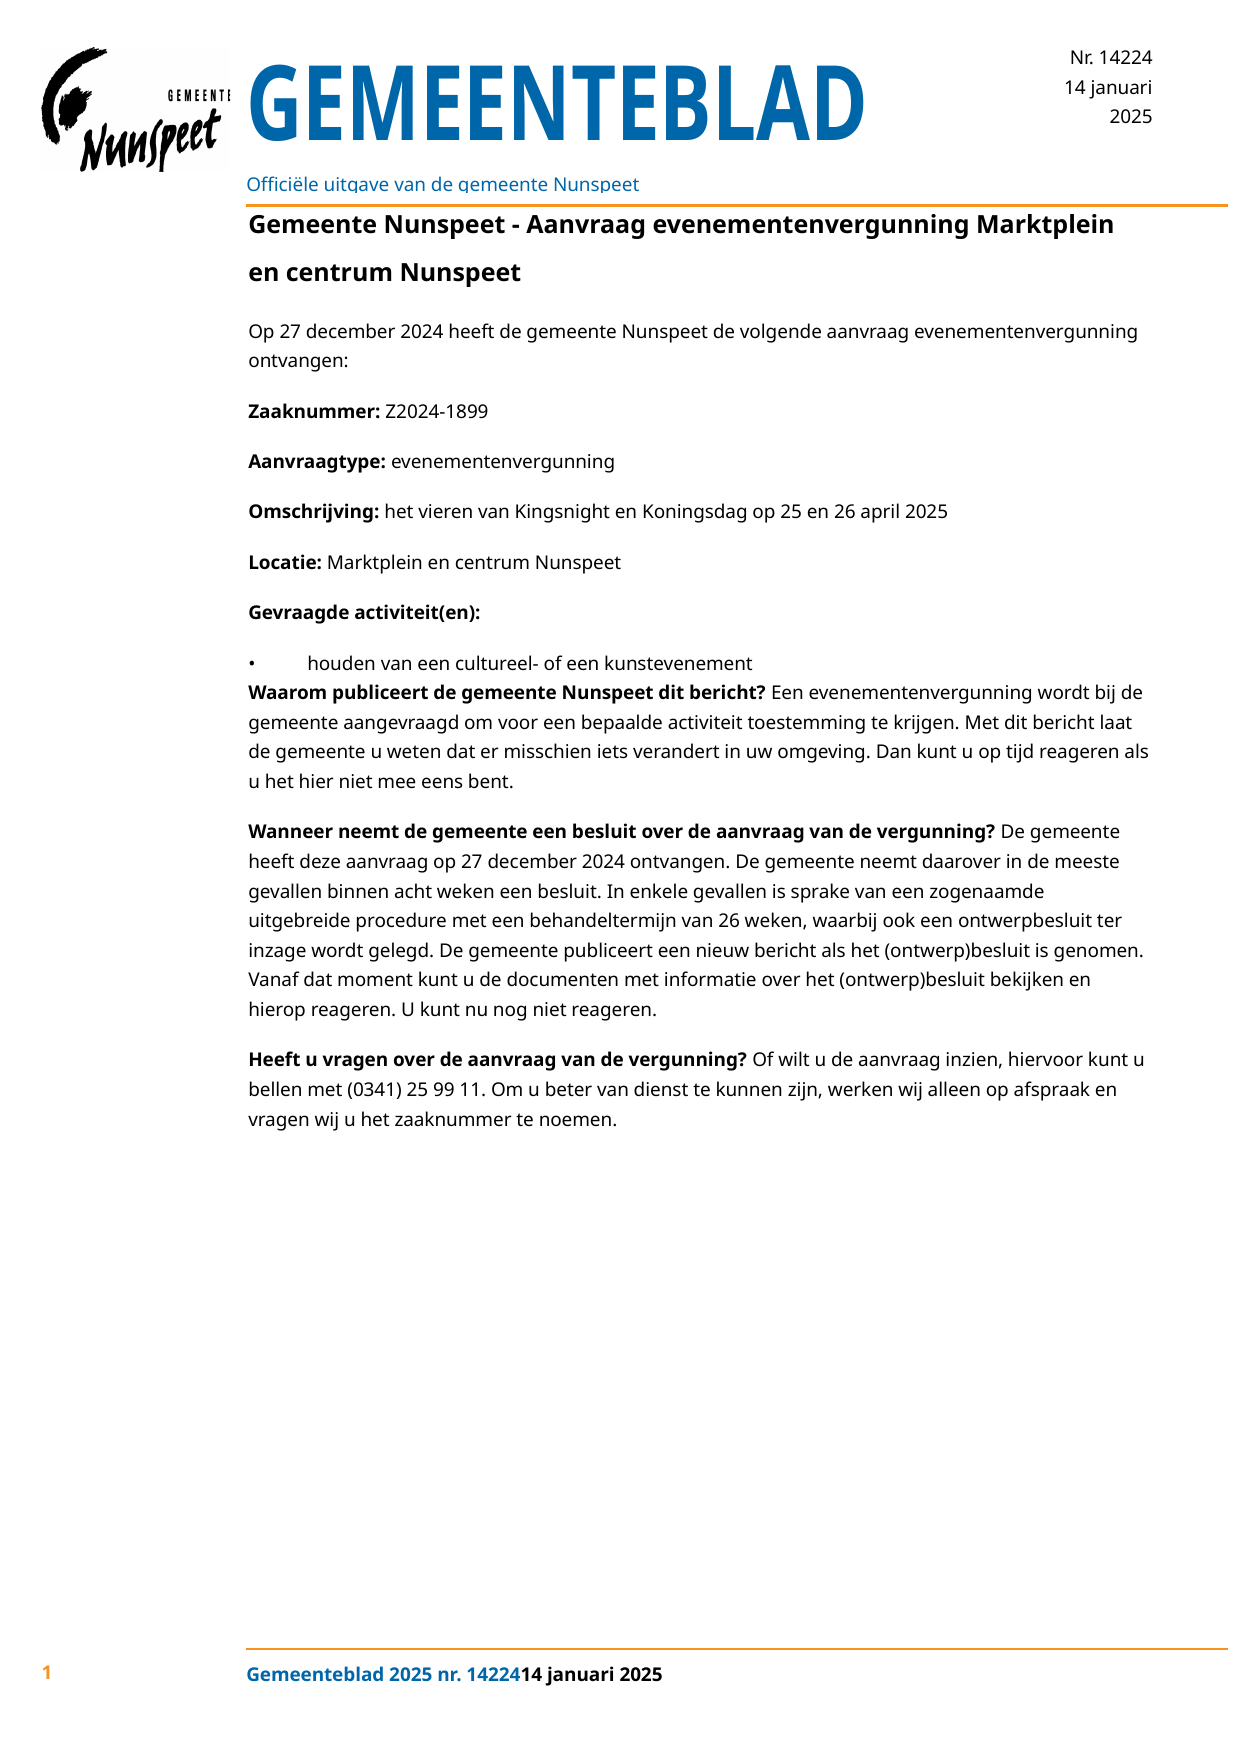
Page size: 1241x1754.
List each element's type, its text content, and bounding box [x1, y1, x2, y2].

text Wanneer neemt de gemeente een besluit over de aanvraag van de vergunning? De gemeente heeft deze aanvraag op 27 december 2024 ontvangen. De gemeente neemt daarover in de meeste gevallen binnen acht weken een besluit. In enkele gevallen is sprake van een zogenaamde uitgebreide procedure met een behandeltermijn van 26 weken, waarbij ook een ontwerpbesluit ter inzage wordt gelegd. De gemeente publiceert een nieuw bericht als het (ontwerp)besluit is genomen. Vanaf dat moment kunt u de documenten met informatie over het (ontwerp)besluit bekijken en hierop reageren. U kunt nu nog niet reageren. [248, 819, 1152, 1022]
text Gemeente Nunspeet - Aanvraag evenementenvergunning Marktplein en centrum Nunspeet [248, 207, 1152, 288]
text Omschrijving: het vieren van Kingsnight en Koningsdag op 25 en 26 april 2025 [248, 499, 1152, 524]
text Aanvraagtype: evenementenvergunning [248, 448, 1152, 474]
picture [41, 47, 231, 172]
text Gevraagde activiteit(en): [248, 599, 1152, 625]
text Heeft u vragen over de aanvraag van de vergunning? Of wilt u de aanvraag inzien, hiervoor kunt u bellen met (0341) 25 99 11. Om u beter van dienst te kunnen zijn, werken wij alleen op afspraak en vragen wij u het zaaknummer te noemen. [248, 1047, 1152, 1132]
text Waarom publiceert de gemeente Nunspeet dit bericht? Een evenementenvergunning wordt bij de gemeente aangevraagd om voor een bepaalde activiteit toestemming te krijgen. Met dit bericht laat de gemeente u weten dat er misschien iets verandert in uw omgeving. Dan kunt u op tijd reageren als u het hier niet mee eens bent. [248, 679, 1152, 794]
text Zaaknummer: Z2024-1899 [248, 398, 1152, 424]
text Locatie: Marktplein en centrum Nunspeet [248, 549, 1152, 575]
text Op 27 december 2024 heeft de gemeente Nunspeet de volgende aanvraag evenementenvergunning ontvangen: [248, 318, 1152, 373]
list houden van een cultureel- of een kunstevenement [248, 650, 1152, 676]
